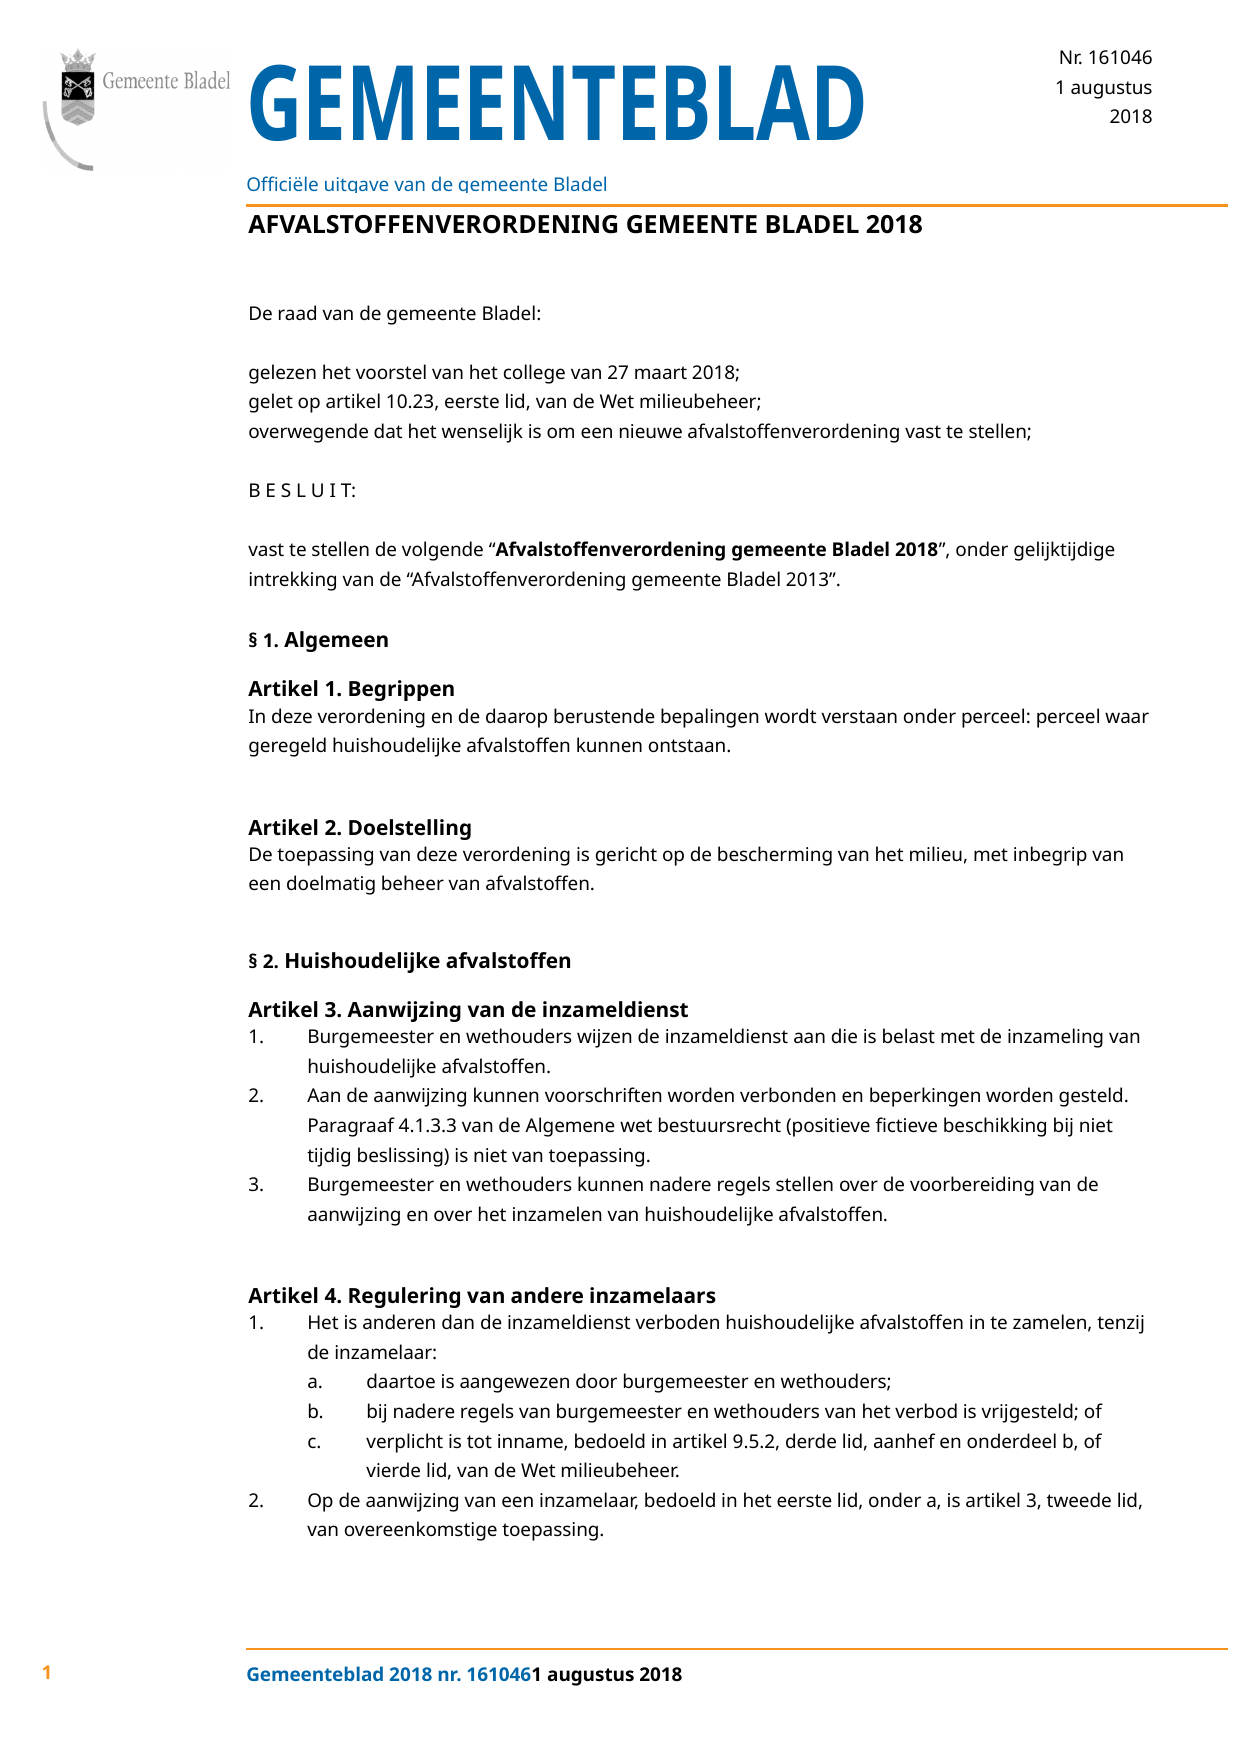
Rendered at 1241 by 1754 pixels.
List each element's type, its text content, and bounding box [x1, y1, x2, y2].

text vast te stellen de volgende “Afvalstoffenverordening gemeente Bladel 2018”, onder gelijktijdige intrekking van de “Afvalstoffenverordening gemeente Bladel 2013”. [248, 537, 1152, 592]
text overwegende dat het wenselijk is om een nieuwe afvalstoffenverordening vast te stellen; [248, 418, 1152, 444]
text gelet op artikel 10.23, eerste lid, van de Wet milieubeheer; [248, 389, 1152, 414]
list Burgemeester en wethouders wijzen de inzameldienst aan die is belast met de inzameling van huishoudelijke afvalstoffen. [248, 1023, 1152, 1079]
text Artikel 1. Begrippen [248, 674, 1152, 703]
list Aan de aanwijzing kunnen voorschriften worden verbonden en beperkingen worden gesteld. Paragraaf 4.1.3.3 van de Algemene wet bestuursrecht (positieve fictieve beschikking bij niet tijdig beslissing) is niet van toepassing. [248, 1083, 1152, 1168]
list Burgemeester en wethouders kunnen nadere regels stellen over de voorbereiding van de aanwijzing en over het inzamelen van huishoudelijke afvalstoffen. [248, 1171, 1152, 1227]
text Artikel 2. Doelstelling [248, 813, 1152, 841]
text § 2. Huishoudelijke afvalstoffen [248, 946, 1152, 974]
list bij nadere regels van burgemeester en wethouders van het verbod is vrijgesteld; of [307, 1398, 1152, 1424]
list Op de aanwijzing van een inzamelaar, bedoeld in het eerste lid, onder a, is artikel 3, tweede lid, van overeenkomstige toepassing. [248, 1487, 1152, 1542]
text In deze verordening en de daarop berustende bepalingen wordt verstaan onder perceel: perceel waar geregeld huishoudelijke afvalstoffen kunnen ontstaan. [248, 703, 1152, 758]
text B E S L U I T: [248, 477, 1152, 503]
text § 1. Algemeen [248, 625, 1152, 654]
text De raad van de gemeente Bladel: [248, 300, 1152, 326]
text Artikel 4. Regulering van andere inzamelaars [248, 1281, 1152, 1309]
list daartoe is aangewezen door burgemeester en wethouders; [307, 1369, 1152, 1394]
picture [41, 47, 231, 172]
text Artikel 3. Aanwijzing van de inzameldienst [248, 995, 1152, 1023]
text De toepassing van deze verordening is gericht op de bescherming van het milieu, met inbegrip van een doelmatig beheer van afvalstoffen. [248, 841, 1152, 896]
list Het is anderen dan de inzameldienst verboden huishoudelijke afvalstoffen in te zamelen, tenzij de inzamelaar: [248, 1309, 1152, 1365]
text AFVALSTOFFENVERORDENING GEMEENTE BLADEL 2018 [248, 207, 1152, 241]
text gelezen het voorstel van het college van 27 maart 2018; [248, 359, 1152, 385]
list verplicht is tot inname, bedoeld in artikel 9.5.2, derde lid, aanhef en onderdeel b, of vierde lid, van de Wet milieubeheer. [307, 1428, 1152, 1483]
